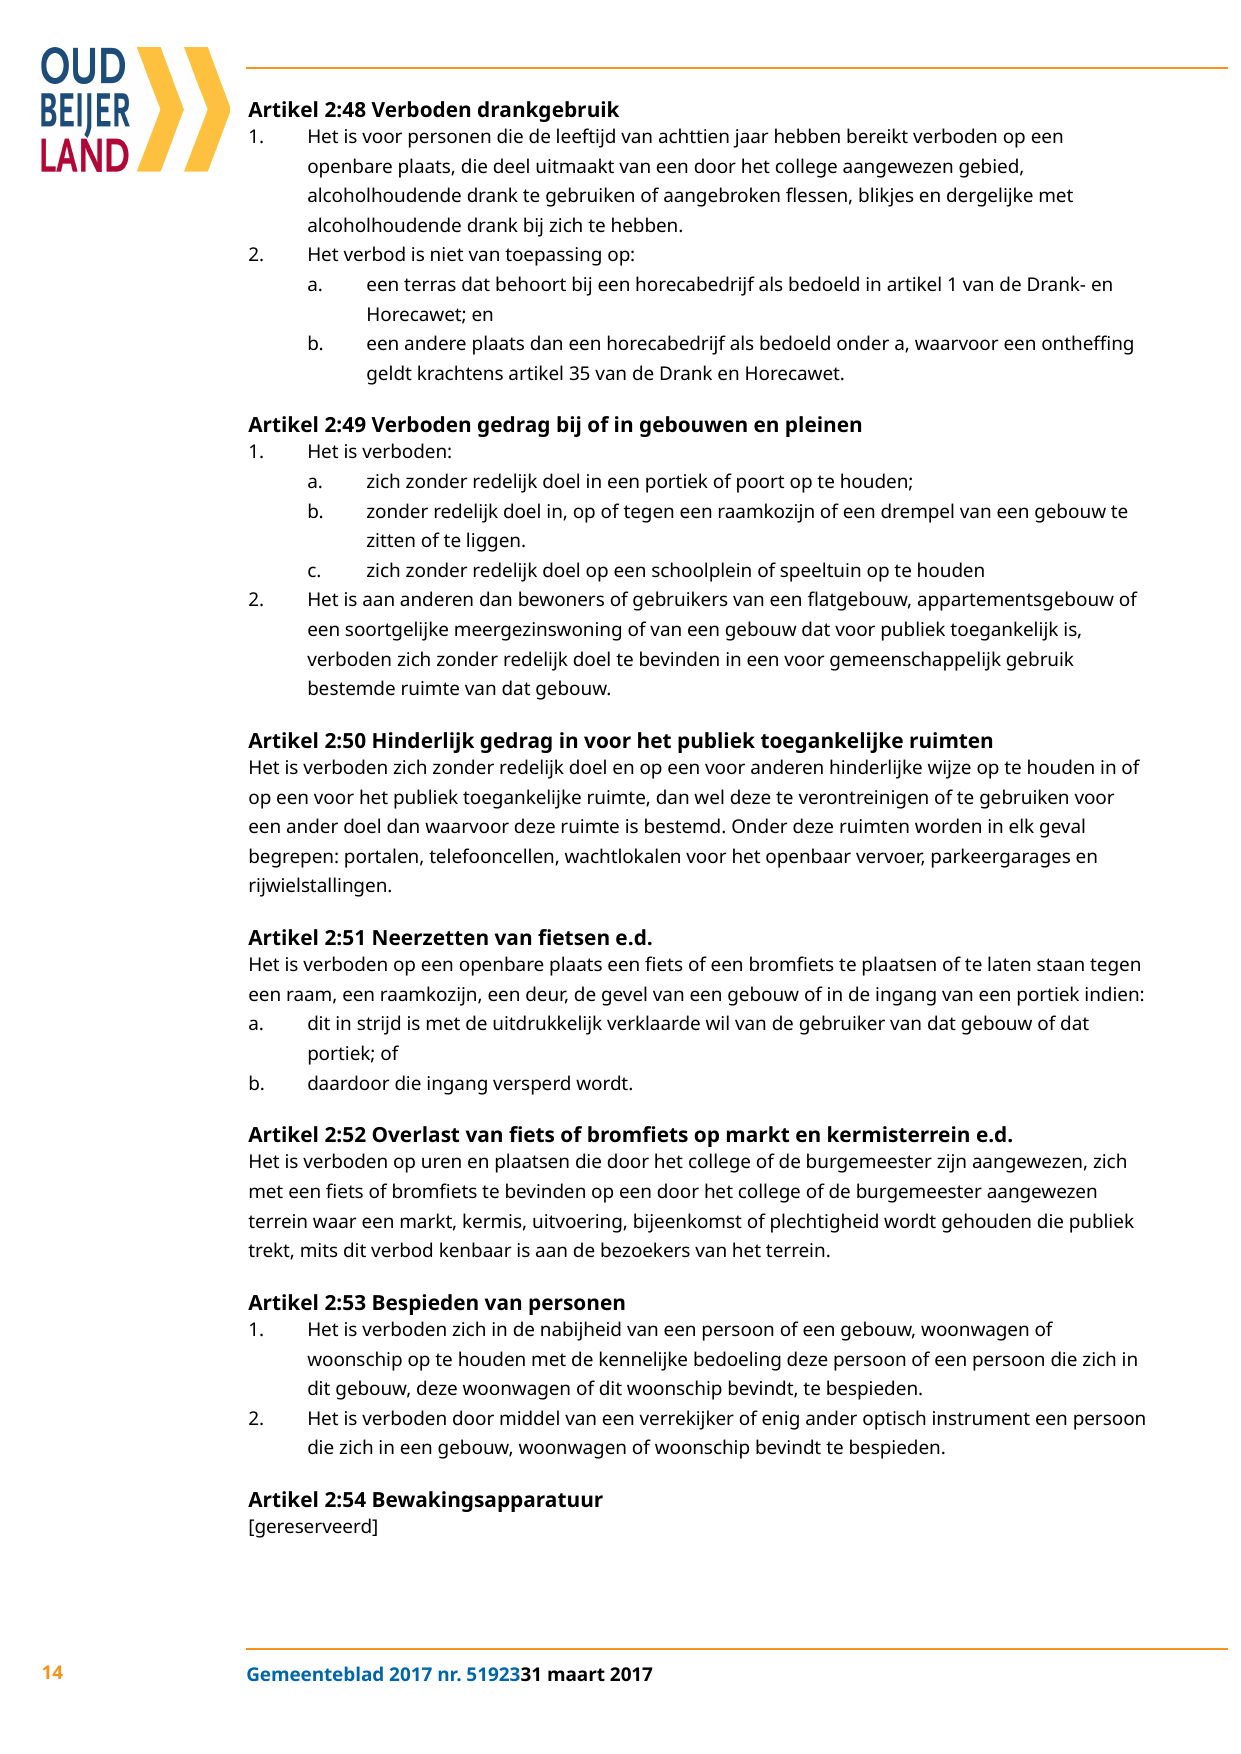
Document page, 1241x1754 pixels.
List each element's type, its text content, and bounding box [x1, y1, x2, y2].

text Artikel 2:50 Hinderlijk gedrag in voor het publiek toegankelijke ruimten [248, 726, 1152, 754]
list zich zonder redelijk doel in een portiek of poort op te houden; [307, 468, 1152, 494]
list zich zonder redelijk doel op een schoolplein of speeltuin op te houden [307, 557, 1152, 583]
list een terras dat behoort bij een horecabedrijf als bedoeld in artikel 1 van de Drank- en Horecawet; en [307, 271, 1152, 326]
list Het is verboden: [248, 439, 1152, 464]
list dit in strijd is met de uitdrukkelijk verklaarde wil van de gebruiker van dat gebouw of dat portiek; of [248, 1011, 1152, 1066]
text Het is verboden op een openbare plaats een fiets of een bromfiets te plaatsen of te laten staan tegen een raam, een raamkozijn, een deur, de gevel van een gebouw of in de ingang van een portiek indien: [248, 951, 1152, 1007]
text Artikel 2:49 Verboden gedrag bij of in gebouwen en pleinen [248, 410, 1152, 439]
text Artikel 2:53 Bespieden van personen [248, 1288, 1152, 1316]
text Artikel 2:48 Verboden drankgebruik [248, 95, 1152, 123]
list Het is aan anderen dan bewoners of gebruikers van een flatgebouw, appartementsgebouw of een soortgelijke meergezinswoning of van een gebouw dat voor publiek toegankelijk is, verboden zich zonder redelijk doel te bevinden in een voor gemeenschappelijk gebruik bestemde ruimte van dat gebouw. [248, 587, 1152, 701]
list Het is verboden door middel van een verrekijker of enig ander optisch instrument een persoon die zich in een gebouw, woonwagen of woonschip bevindt te bespieden. [248, 1405, 1152, 1460]
text Het is verboden zich zonder redelijk doel en op een voor anderen hinderlijke wijze op te houden in of op een voor het publiek toegankelijke ruimte, dan wel deze te verontreinigen of te gebruiken voor een ander doel dan waarvoor deze ruimte is bestemd. Onder deze ruimten worden in elk geval begrepen: portalen, telefooncellen, wachtlokalen voor het openbaar vervoer, parkeergarages en rijwielstallingen. [248, 754, 1152, 898]
text Het is verboden op uren en plaatsen die door het college of de burgemeester zijn aangewezen, zich met een fiets of bromfiets te bevinden op een door het college of de burgemeester aangewezen terrein waar een markt, kermis, uitvoering, bijeenkomst of plechtigheid wordt gehouden die publiek trekt, mits dit verbod kenbaar is aan de bezoekers van het terrein. [248, 1149, 1152, 1263]
list zonder redelijk doel in, op of tegen een raamkozijn of een drempel van een gebouw te zitten of te liggen. [307, 498, 1152, 553]
picture [41, 47, 231, 172]
list Het verbod is niet van toepassing op: [248, 242, 1152, 267]
text Artikel 2:52 Overlast van fiets of bromfiets op markt en kermisterrein e.d. [248, 1120, 1152, 1149]
list Het is verboden zich in de nabijheid van een persoon of een gebouw, woonwagen of woonschip op te houden met de kennelijke bedoeling deze persoon of een persoon die zich in dit gebouw, deze woonwagen of dit woonschip bevindt, te bespieden. [248, 1316, 1152, 1401]
text Artikel 2:54 Bewakingsapparatuur [248, 1485, 1152, 1513]
text [gereserveerd] [248, 1513, 1152, 1539]
list een andere plaats dan een horecabedrijf als bedoeld onder a, waarvoor een ontheffing geldt krachtens artikel 35 van de Drank en Horecawet. [307, 330, 1152, 386]
list Het is voor personen die de leeftijd van achttien jaar hebben bereikt verboden op een openbare plaats, die deel uitmaakt van een door het college aangewezen gebied, alcoholhoudende drank te gebruiken of aangebroken flessen, blikjes en dergelijke met alcoholhoudende drank bij zich te hebben. [248, 123, 1152, 238]
list daardoor die ingang versperd wordt. [248, 1070, 1152, 1096]
text Artikel 2:51 Neerzetten van fietsen e.d. [248, 923, 1152, 951]
